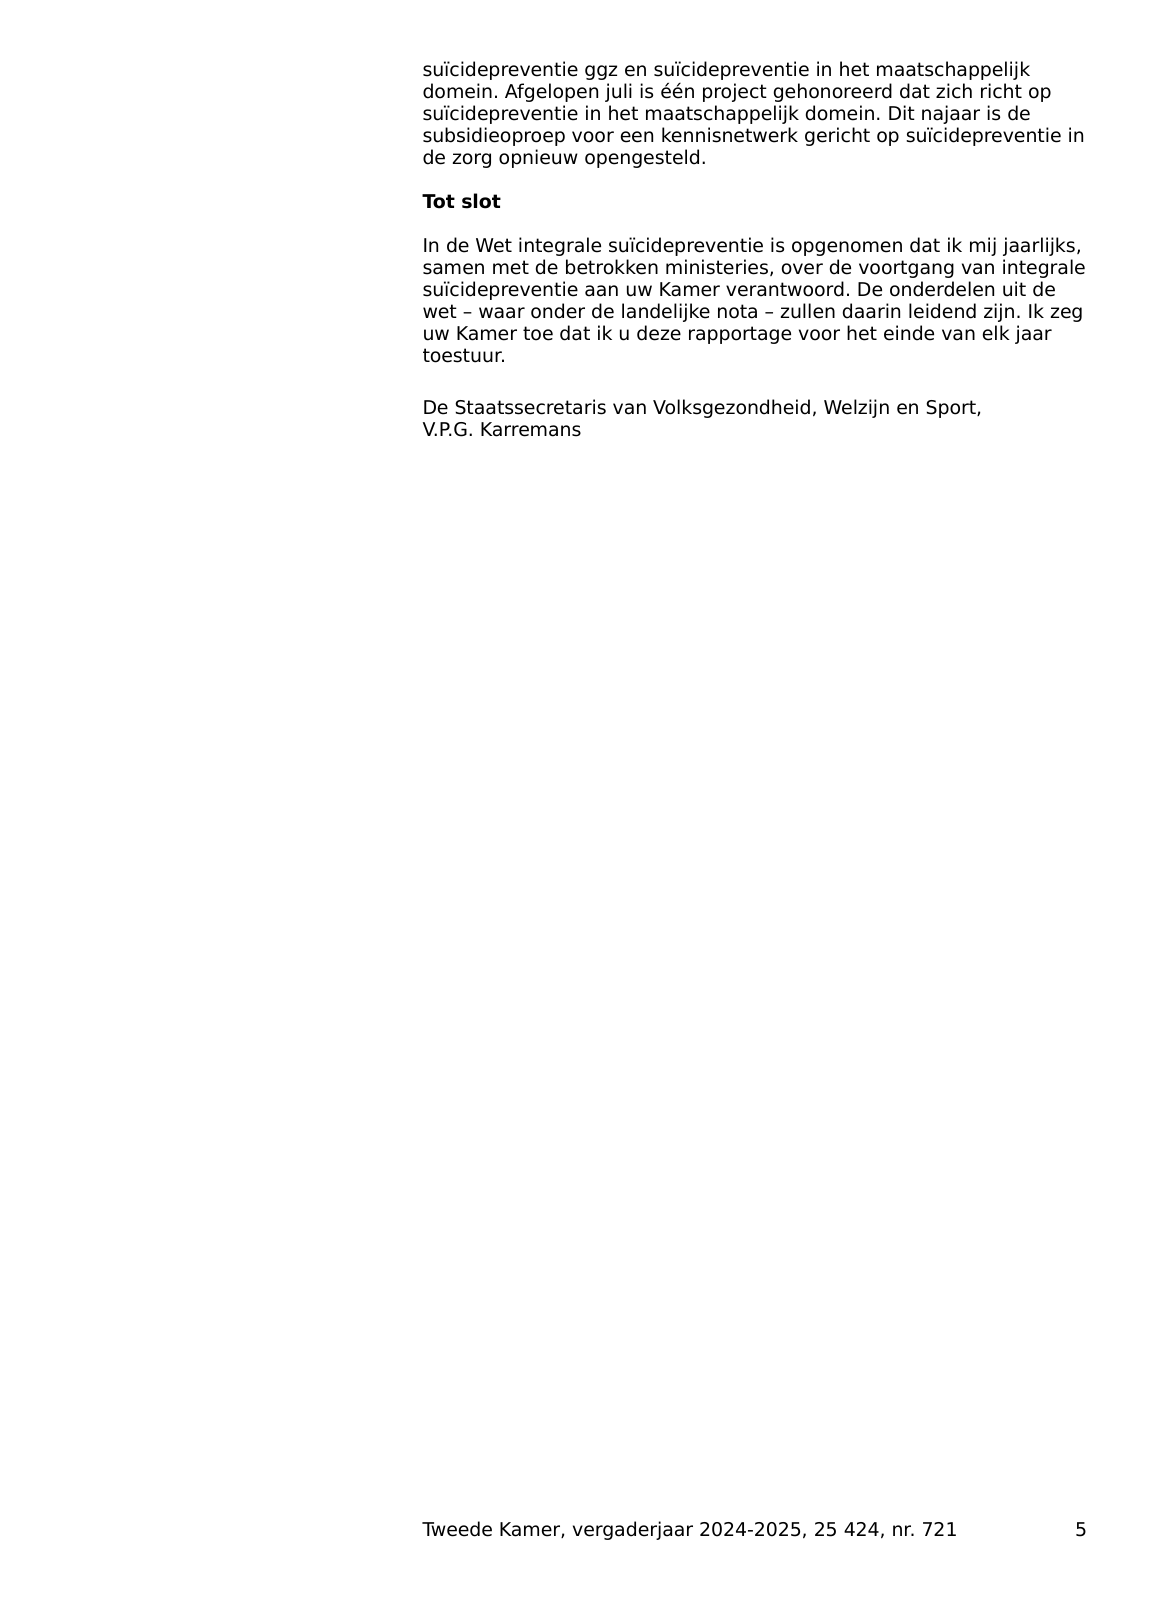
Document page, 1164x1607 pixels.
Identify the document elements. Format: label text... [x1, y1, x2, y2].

subtitle Tot slot [422, 191, 1087, 213]
text suïcidepreventie ggz en suïcidepreventie in het maatschappelijk domein. Afgelopen juli is één project gehonoreerd dat zich richt op suïcidepreventie in het maatschappelijk domein. Dit najaar is de subsidieoproep voor een kennisnetwerk gericht op suïcidepreventie in de zorg opnieuw opengesteld. [422, 59, 1087, 169]
text In de Wet integrale suïcidepreventie is opgenomen dat ik mij jaarlijks, samen met de betrokken ministeries, over de voortgang van integrale suïcidepreventie aan uw Kamer verantwoord. De onderdelen uit de wet – waar onder de landelijke nota – zullen daarin leidend zijn. Ik zeg uw Kamer toe dat ik u deze rapportage voor het einde van elk jaar toestuur. [422, 235, 1087, 367]
text De Staatssecretaris van Volksgezondheid, Welzijn en Sport, V.P.G. Karremans [422, 397, 1087, 441]
